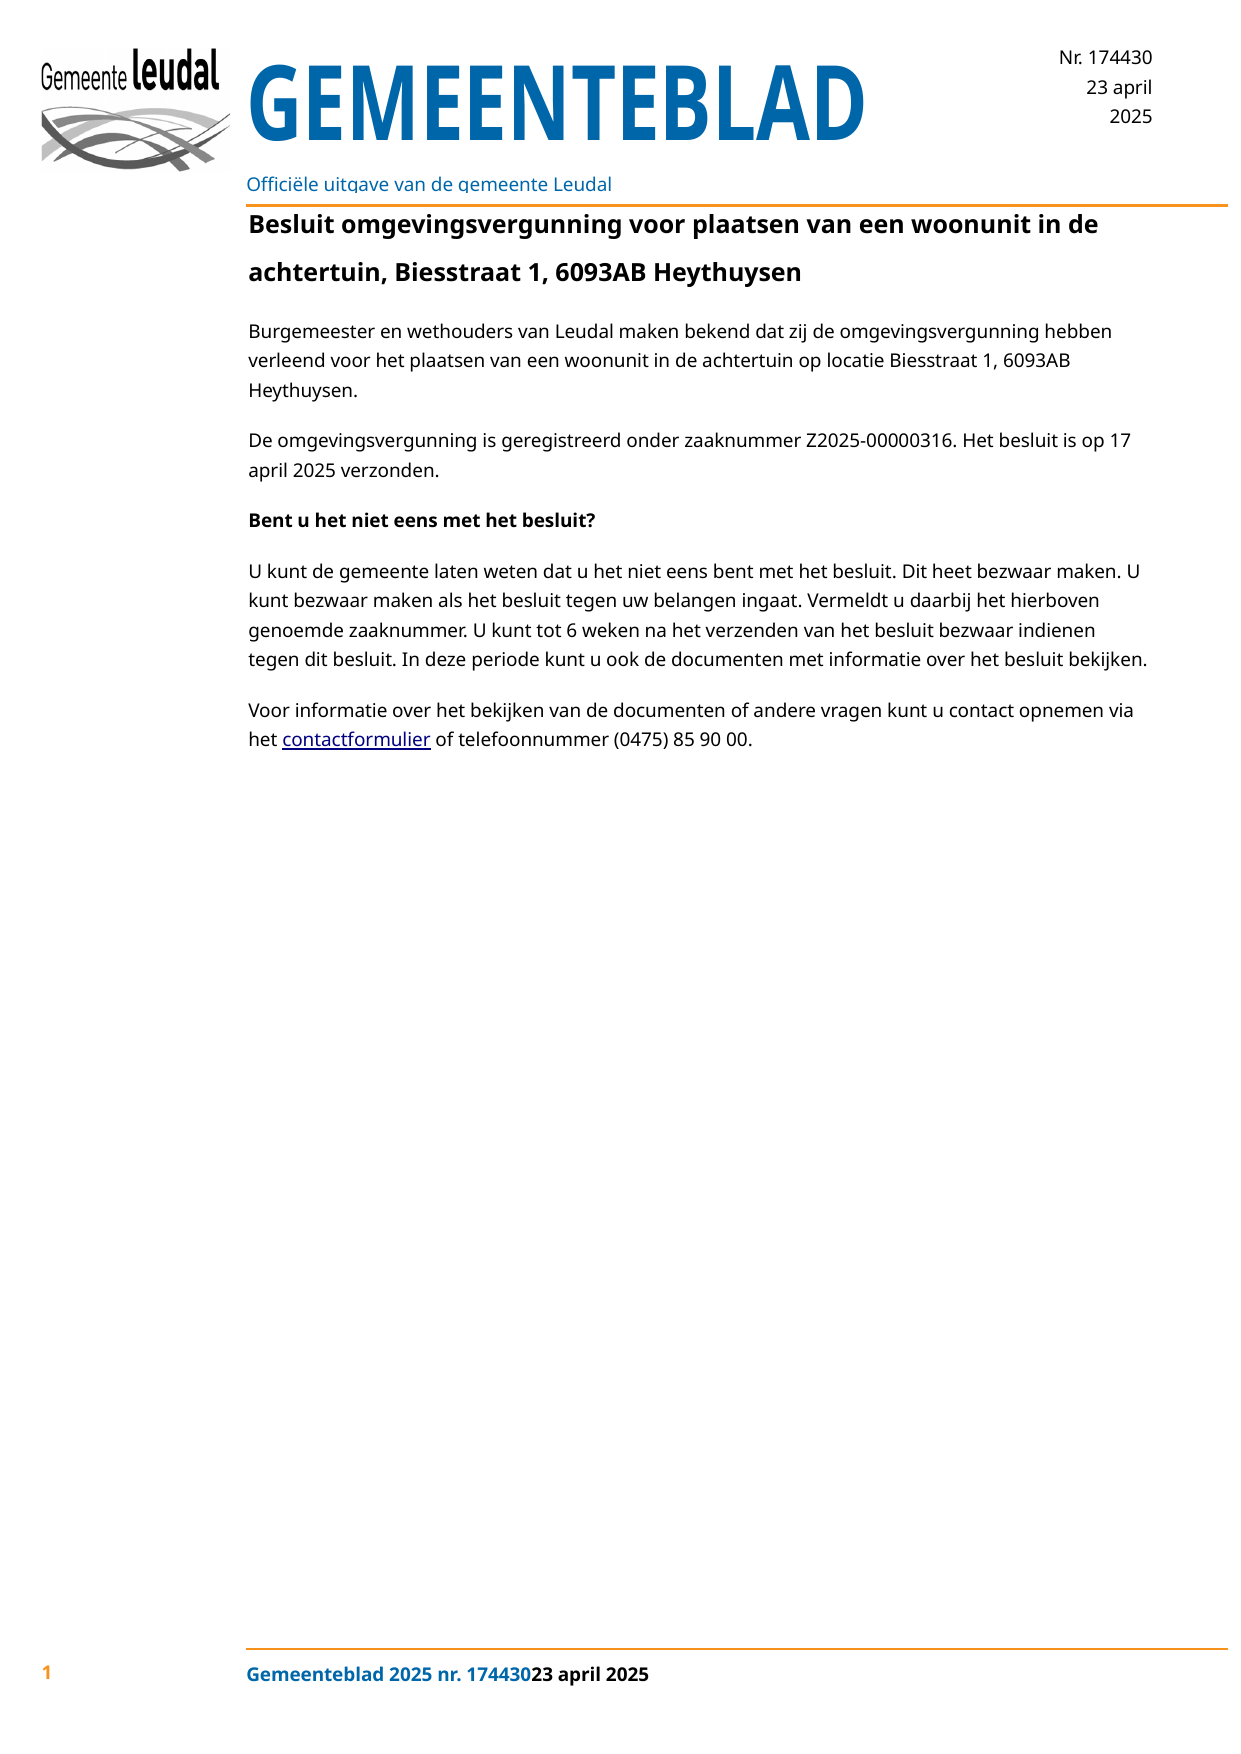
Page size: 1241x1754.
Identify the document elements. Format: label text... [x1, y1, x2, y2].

text De omgevingsvergunning is geregistreerd onder zaaknummer Z2025-00000316. Het besluit is op 17 april 2025 verzonden. [248, 427, 1152, 483]
text Voor informatie over het bekijken van de documenten of andere vragen kunt u contact opnemen via het contactformulier of telefoonnummer (0475) 85 90 00. [248, 697, 1152, 752]
text U kunt de gemeente laten weten dat u het niet eens bent met het besluit. Dit heet bezwaar maken. U kunt bezwaar maken als het besluit tegen uw belangen ingaat. Vermeldt u daarbij het hierboven genoemde zaaknummer. U kunt tot 6 weken na het verzenden van het besluit bezwaar indienen tegen dit besluit. In deze periode kunt u ook de documenten met informatie over het besluit bekijken. [248, 558, 1152, 672]
text Besluit omgevingsvergunning voor plaatsen van een woonunit in de achtertuin, Biesstraat 1, 6093AB Heythuysen [248, 207, 1152, 288]
text Burgemeester en wethouders van Leudal maken bekend dat zij de omgevingsvergunning hebben verleend voor het plaatsen van een woonunit in de achtertuin op locatie Biesstraat 1, 6093AB Heythuysen. [248, 318, 1152, 403]
text Bent u het niet eens met het besluit? [248, 507, 1152, 533]
picture [41, 47, 231, 172]
